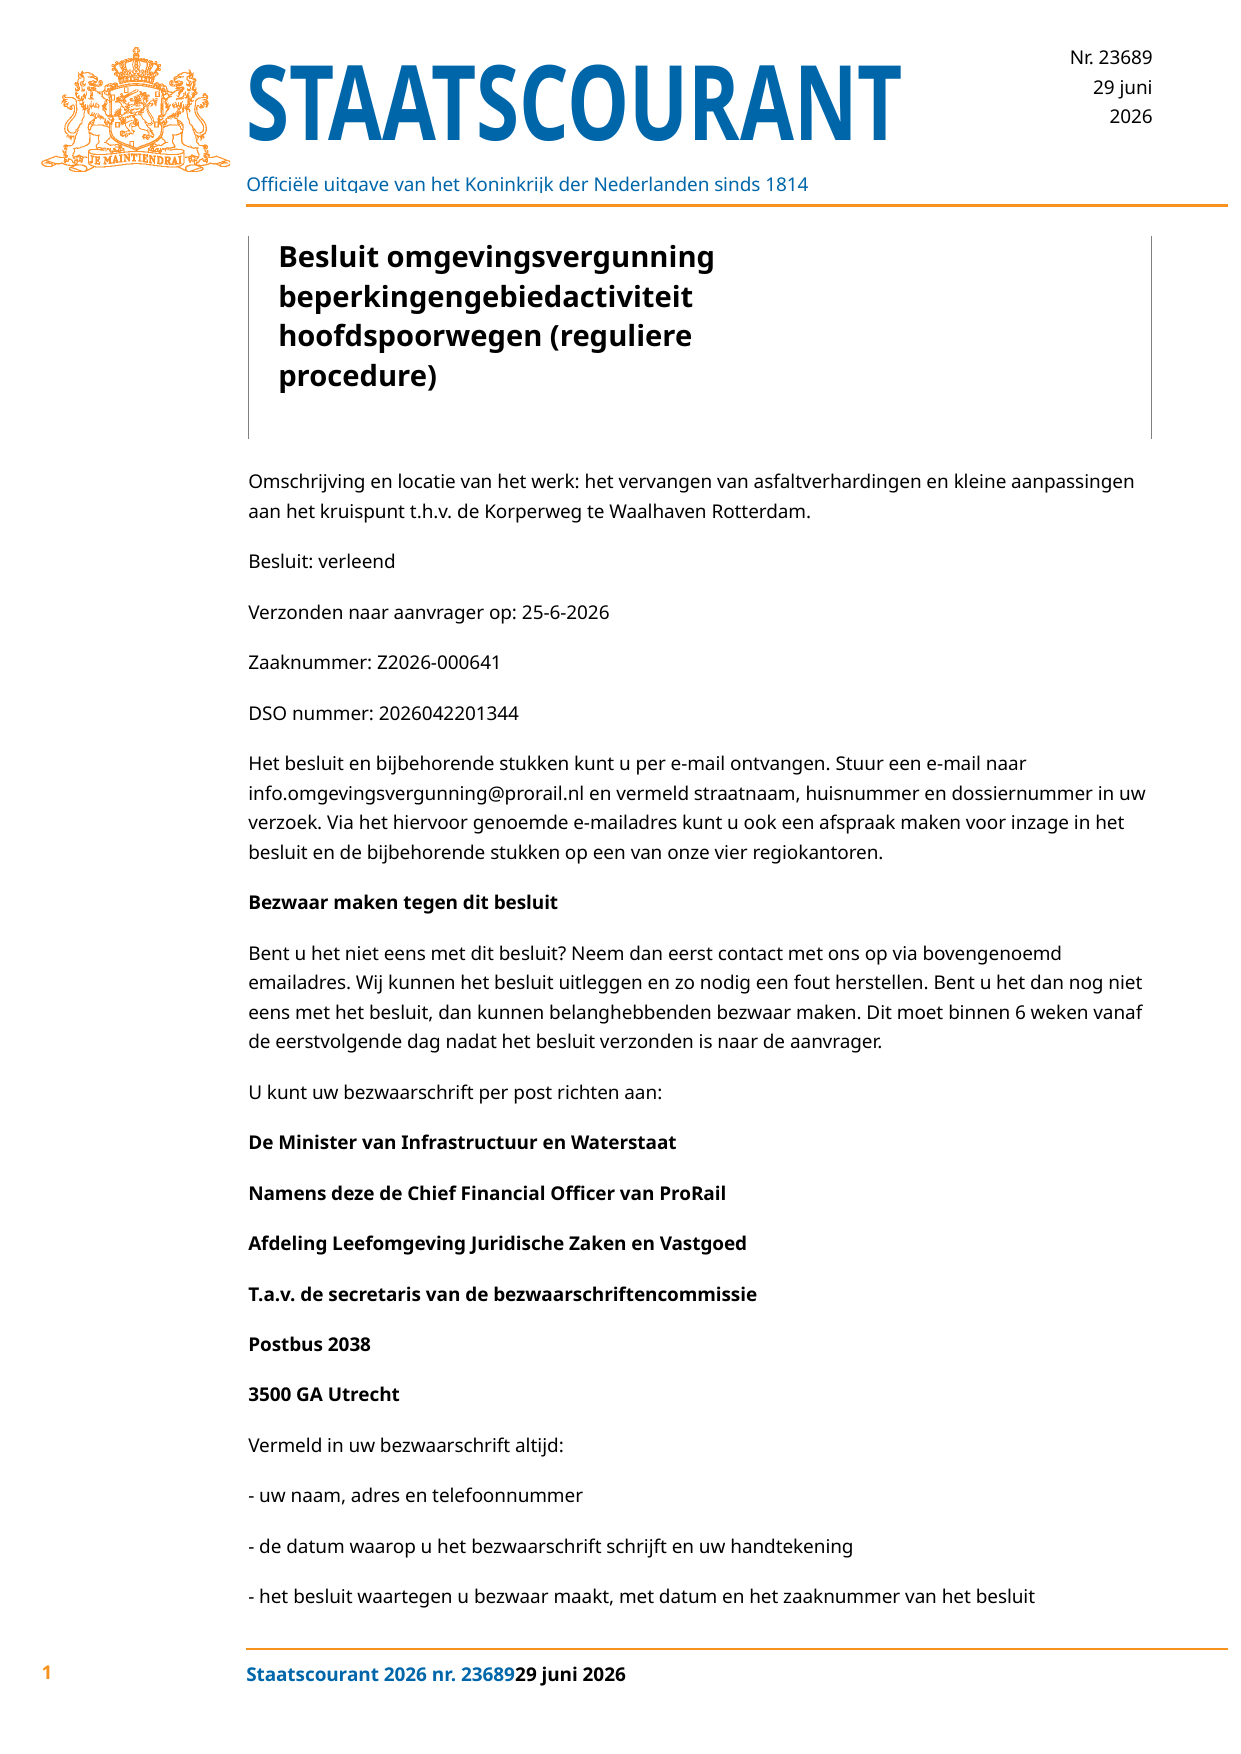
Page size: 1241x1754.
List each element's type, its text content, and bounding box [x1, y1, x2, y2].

text U kunt uw bezwaarschrift per post richten aan: [248, 1079, 1152, 1105]
picture [912, 236, 1090, 414]
text Besluit: verleend [248, 549, 1152, 574]
text Zaaknummer: Z2026-000641 [248, 649, 1152, 675]
text Bezwaar maken tegen dit besluit [248, 889, 1152, 915]
table_header [850, 414, 1151, 439]
text Postbus 2038 [248, 1331, 1152, 1357]
text - uw naam, adres en telefoonnummer [248, 1482, 1152, 1508]
table_header [850, 236, 912, 413]
text Verzonden naar aanvrager op: 25-6-2026 [248, 599, 1152, 625]
text T.a.v. de secretaris van de bezwaarschriftencommissie [248, 1281, 1152, 1306]
text 3500 GA Utrecht [248, 1382, 1152, 1407]
picture [41, 47, 231, 172]
text Namens deze de Chief Financial Officer van ProRail [248, 1180, 1152, 1206]
text Omschrijving en locatie van het werk: het vervangen van asfaltverhardingen en kleine aanpassingen aan het kruispunt t.h.v. de Korperweg te Waalhaven Rotterdam. [248, 469, 1152, 524]
text - het besluit waartegen u bezwaar maakt, met datum en het zaaknummer van het besluit [248, 1583, 1152, 1609]
text DSO nummer: 2026042201344 [248, 700, 1152, 726]
table_header Besluit omgevingsvergunning beperkingengebiedactiviteit hoofdspoorwegen (reguliere procedure) [249, 236, 850, 439]
text Het besluit en bijbehorende stukken kunt u per e-mail ontvangen. Stuur een e-mail naar info.omgevingsvergunning@prorail.nl en vermeld straatnaam, huisnummer en dossiernummer in uw verzoek. Via het hiervoor genoemde e-mailadres kunt u ook een afspraak maken voor inzage in het besluit en de bijbehorende stukken op een van onze vier regiokantoren. [248, 750, 1152, 865]
text De Minister van Infrastructuur en Waterstaat [248, 1129, 1152, 1155]
table_header [1090, 236, 1151, 413]
text Vermeld in uw bezwaarschrift altijd: [248, 1432, 1152, 1458]
text - de datum waarop u het bezwaarschrift schrijft en uw handtekening [248, 1533, 1152, 1558]
text Bent u het niet eens met dit besluit? Neem dan eerst contact met ons op via bovengenoemd emailadres. Wij kunnen het besluit uitleggen en zo nodig een fout herstellen. Bent u het dan nog niet eens met het besluit, dan kunnen belanghebbenden bezwaar maken. Dit moet binnen 6 weken vanaf de eerstvolgende dag nadat het besluit verzonden is naar de aanvrager. [248, 940, 1152, 1054]
text Afdeling Leefomgeving Juridische Zaken en Vastgoed [248, 1230, 1152, 1256]
